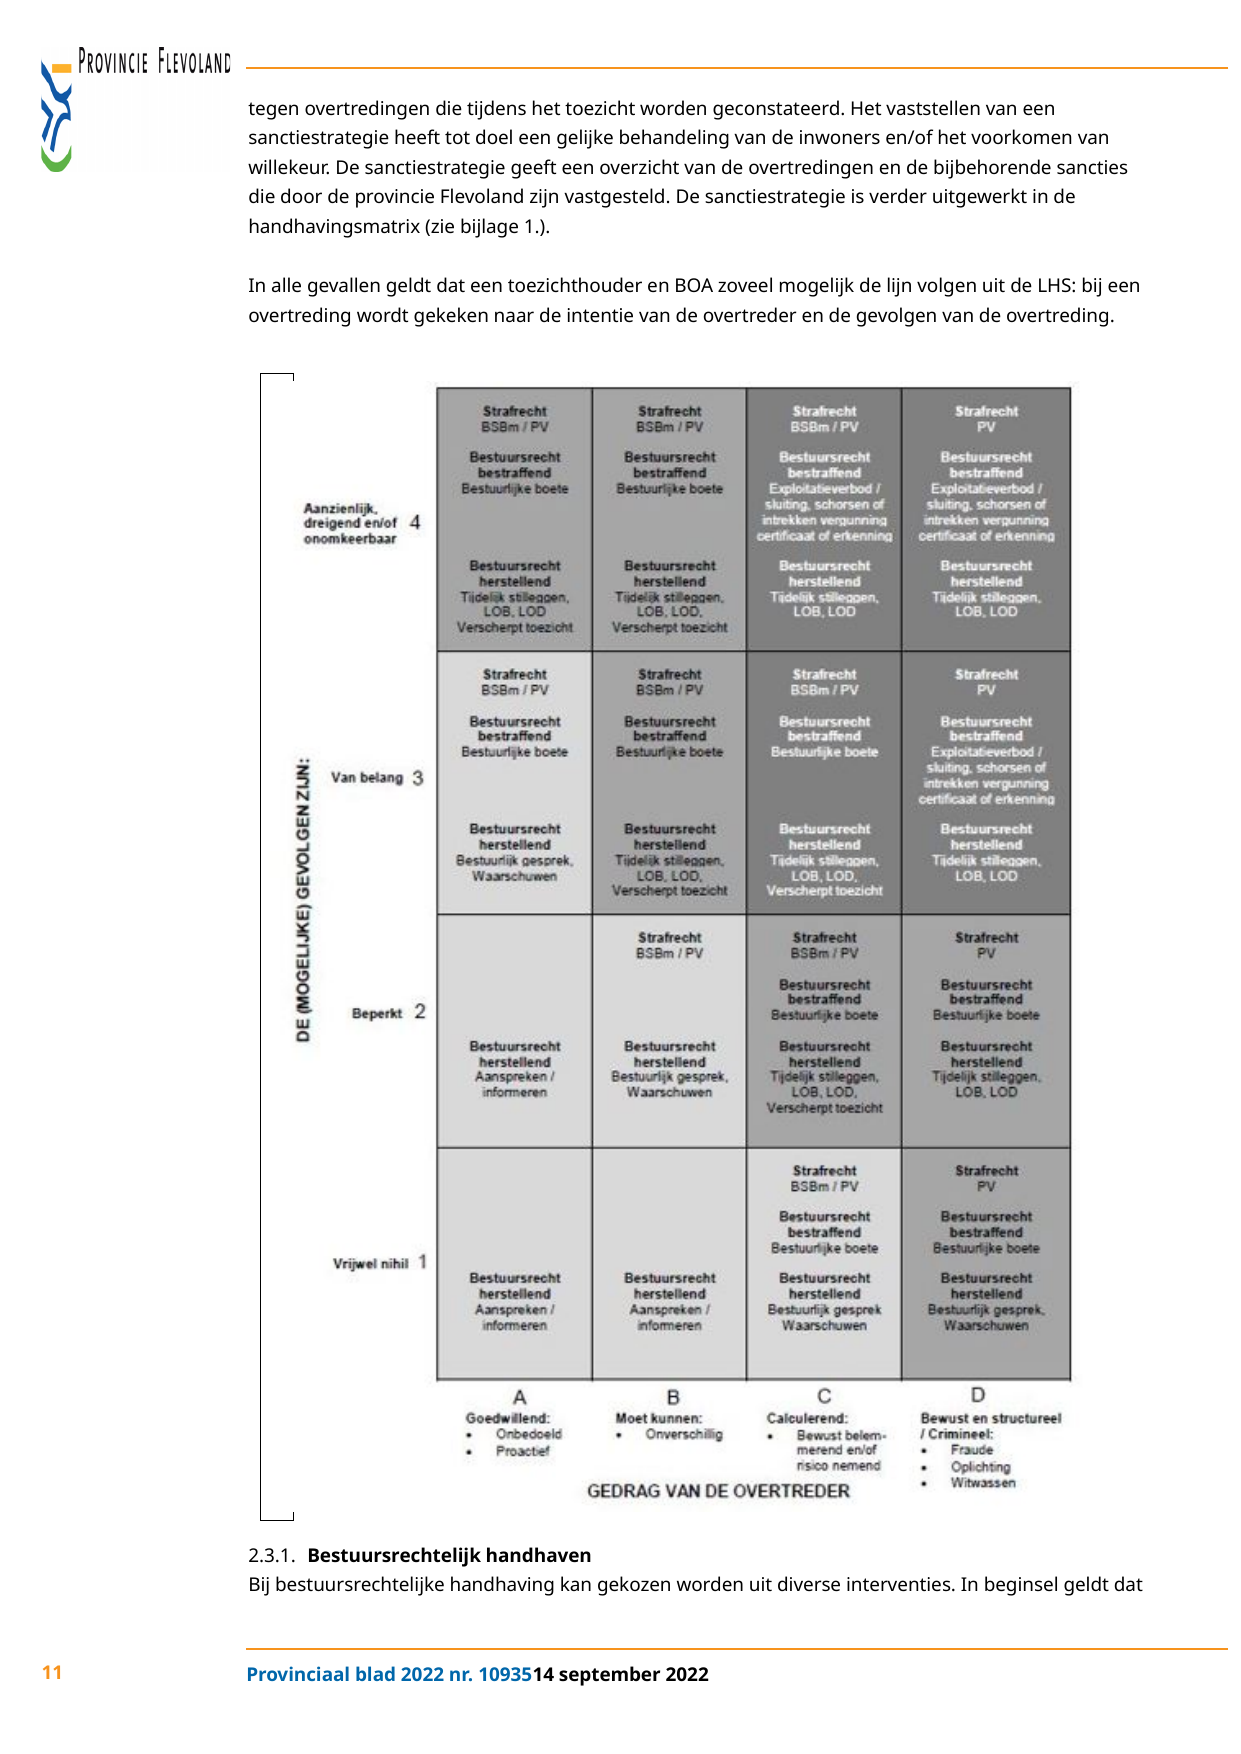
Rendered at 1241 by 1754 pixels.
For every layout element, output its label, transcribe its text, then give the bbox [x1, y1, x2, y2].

text Bij bestuursrechtelijke handhaving kan gekozen worden uit diverse interventies. In beginsel geldt dat [248, 1571, 1152, 1597]
text In alle gevallen geldt dat een toezichthouder en BOA zoveel mogelijk de lijn volgen uit de LHS: bij een overtreding wordt gekeken naar de intentie van de overtreder en de gevolgen van de overtreding. [248, 272, 1152, 328]
picture [41, 47, 231, 172]
text tegen overtredingen die tijdens het toezicht worden geconstateerd. Het vaststellen van een sanctiestrategie heeft tot doel een gelijke behandeling van de inwoners en/of het voorkomen van willekeur. De sanctiestrategie geeft een overzicht van de overtredingen en de bijbehorende sancties die door de provincie Flevoland zijn vastgesteld. De sanctiestrategie is verder uitgewerkt in de handhavingsmatrix (zie bijlage 1.). [248, 95, 1152, 239]
picture [268, 381, 1095, 1512]
list Bestuursrechtelijk handhaven [248, 1542, 1152, 1568]
